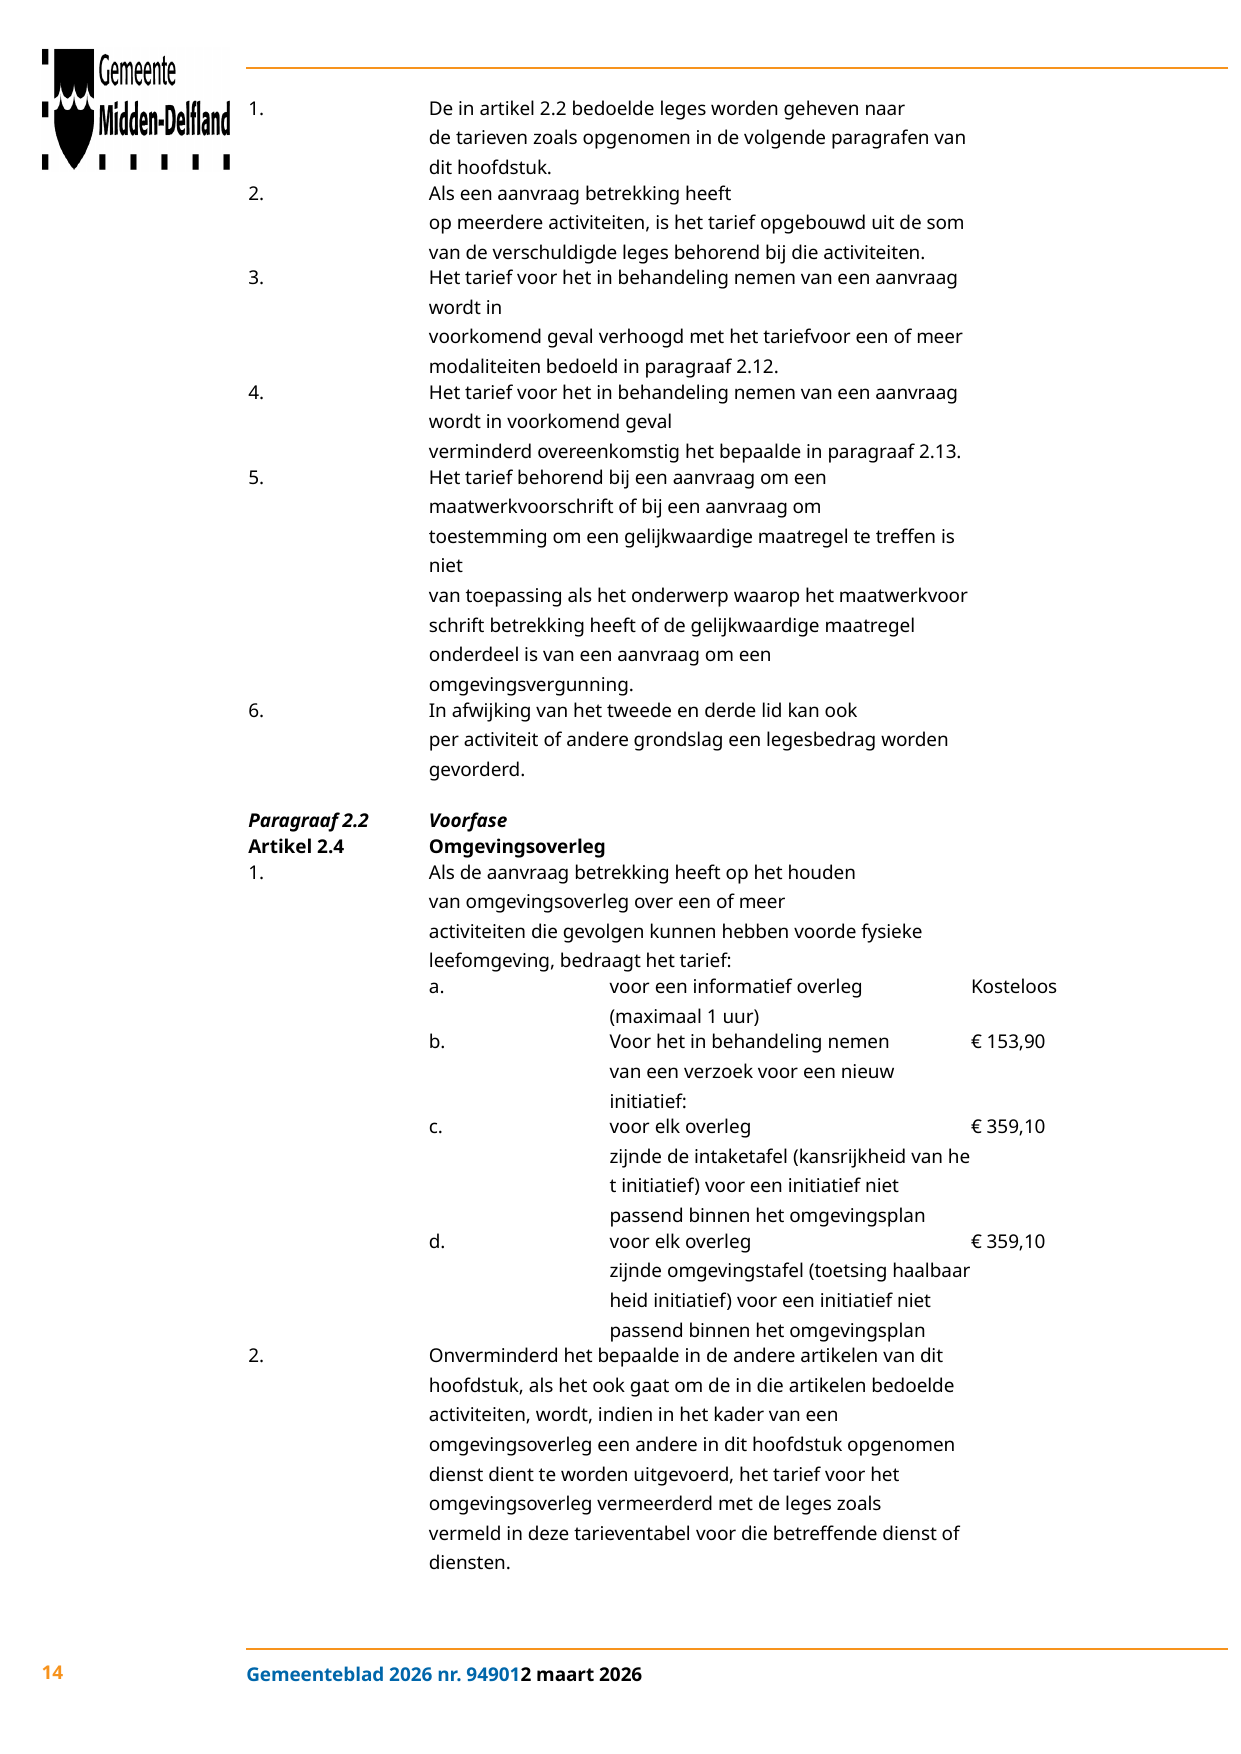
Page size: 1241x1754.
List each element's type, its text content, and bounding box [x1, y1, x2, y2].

table_cell [971, 464, 1152, 697]
table_cell [248, 1228, 429, 1342]
table_cell [971, 808, 1152, 833]
table_cell [248, 782, 429, 807]
table_cell Voorfase [429, 808, 971, 833]
table_cell 1. [248, 95, 429, 180]
table_cell [971, 697, 1152, 782]
table_cell [971, 1343, 1152, 1575]
table_cell [971, 782, 1152, 807]
table_cell voor elk overleg zijnde omgevingstafel (toetsing haalbaarheid initiatief) voor een initiatief niet passend binnen het omgevingsplan [609, 1228, 971, 1342]
table_cell 6. [248, 697, 429, 782]
table_cell 1. [248, 859, 429, 973]
table_cell € 153,90 [971, 1029, 1152, 1113]
table_cell 2. [248, 1343, 429, 1575]
table_cell 3. [248, 265, 429, 379]
table_cell 5. [248, 464, 429, 697]
table_cell [971, 833, 1152, 859]
table_cell In afwijking van het tweede en derde lid kan ook per activiteit of andere grondslag een legesbedrag worden gevorderd. [429, 697, 971, 782]
table_cell [248, 973, 429, 1029]
table_cell Als de aanvraag betrekking heeft op het houden van omgevingsoverleg over een of meer activiteiten die gevolgen kunnen hebben voorde fysieke leefomgeving, bedraagt het tarief: [429, 859, 971, 973]
table_cell [971, 859, 1152, 973]
table_cell Het tarief voor het in behandeling nemen van een aanvraag wordt in voorkomend geval verhoogd met het tariefvoor een of meer modaliteiten bedoeld in paragraaf 2.12. [429, 265, 971, 379]
table_cell 2. [248, 180, 429, 264]
table_cell voor een informatief overleg (maximaal 1 uur) [609, 973, 971, 1029]
table_cell Als een aanvraag betrekking heeft op meerdere activiteiten, is het tarief opgebouwd uit de som van de verschuldigde leges behorend bij die activiteiten. [429, 180, 971, 264]
table_cell Omgevingsoverleg [429, 833, 971, 859]
table_cell [971, 95, 1152, 180]
table_cell [971, 379, 1152, 464]
table_cell b. [429, 1029, 609, 1113]
table_cell Artikel 2.4 [248, 833, 429, 859]
table_cell [429, 1575, 971, 1601]
table_cell Kosteloos [971, 973, 1152, 1029]
table_cell [248, 1029, 429, 1113]
table_cell Paragraaf 2.2 [248, 808, 429, 833]
table_cell [971, 180, 1152, 264]
table_cell De in artikel 2.2 bedoelde leges worden geheven naar de tarieven zoals opgenomen in de volgende paragrafen van dit hoofdstuk. [429, 95, 971, 180]
table_cell d. [429, 1228, 609, 1342]
table_cell 4. [248, 379, 429, 464]
table_cell c. [429, 1114, 609, 1228]
table_cell [971, 1575, 1152, 1601]
table_cell € 359,10 [971, 1114, 1152, 1228]
table_cell a. [429, 973, 609, 1029]
table_cell [429, 782, 971, 807]
table_cell [248, 1114, 429, 1228]
table_cell Voor het in behandeling nemen van een verzoek voor een nieuw initiatief: [609, 1029, 971, 1113]
table_cell Het tarief behorend bij een aanvraag om een maatwerkvoorschrift of bij een aanvraag om toestemming om een gelijkwaardige maatregel te treffen is niet van toepassing als het onderwerp waarop het maatwerkvoorschrift betrekking heeft of de gelijkwaardige maatregel onderdeel is van een aanvraag om een omgevingsvergunning. [429, 464, 971, 697]
table_cell [248, 1575, 429, 1601]
table_cell voor elk overleg zijnde de intaketafel (kansrijkheid van het initiatief) voor een initiatief niet passend binnen het omgevingsplan [609, 1114, 971, 1228]
picture [41, 47, 231, 172]
table_cell Het tarief voor het in behandeling nemen van een aanvraag wordt in voorkomend geval verminderd overeenkomstig het bepaalde in paragraaf 2.13. [429, 379, 971, 464]
table_cell Onverminderd het bepaalde in de andere artikelen van dit hoofdstuk, als het ook gaat om de in die artikelen bedoelde activiteiten, wordt, indien in het kader van een omgevingsoverleg een andere in dit hoofdstuk opgenomen dienst dient te worden uitgevoerd, het tarief voor het omgevingsoverleg vermeerderd met de leges zoals vermeld in deze tarieventabel voor die betreffende dienst of diensten. [429, 1343, 971, 1575]
table_cell [971, 265, 1152, 379]
table_cell € 359,10 [971, 1228, 1152, 1342]
